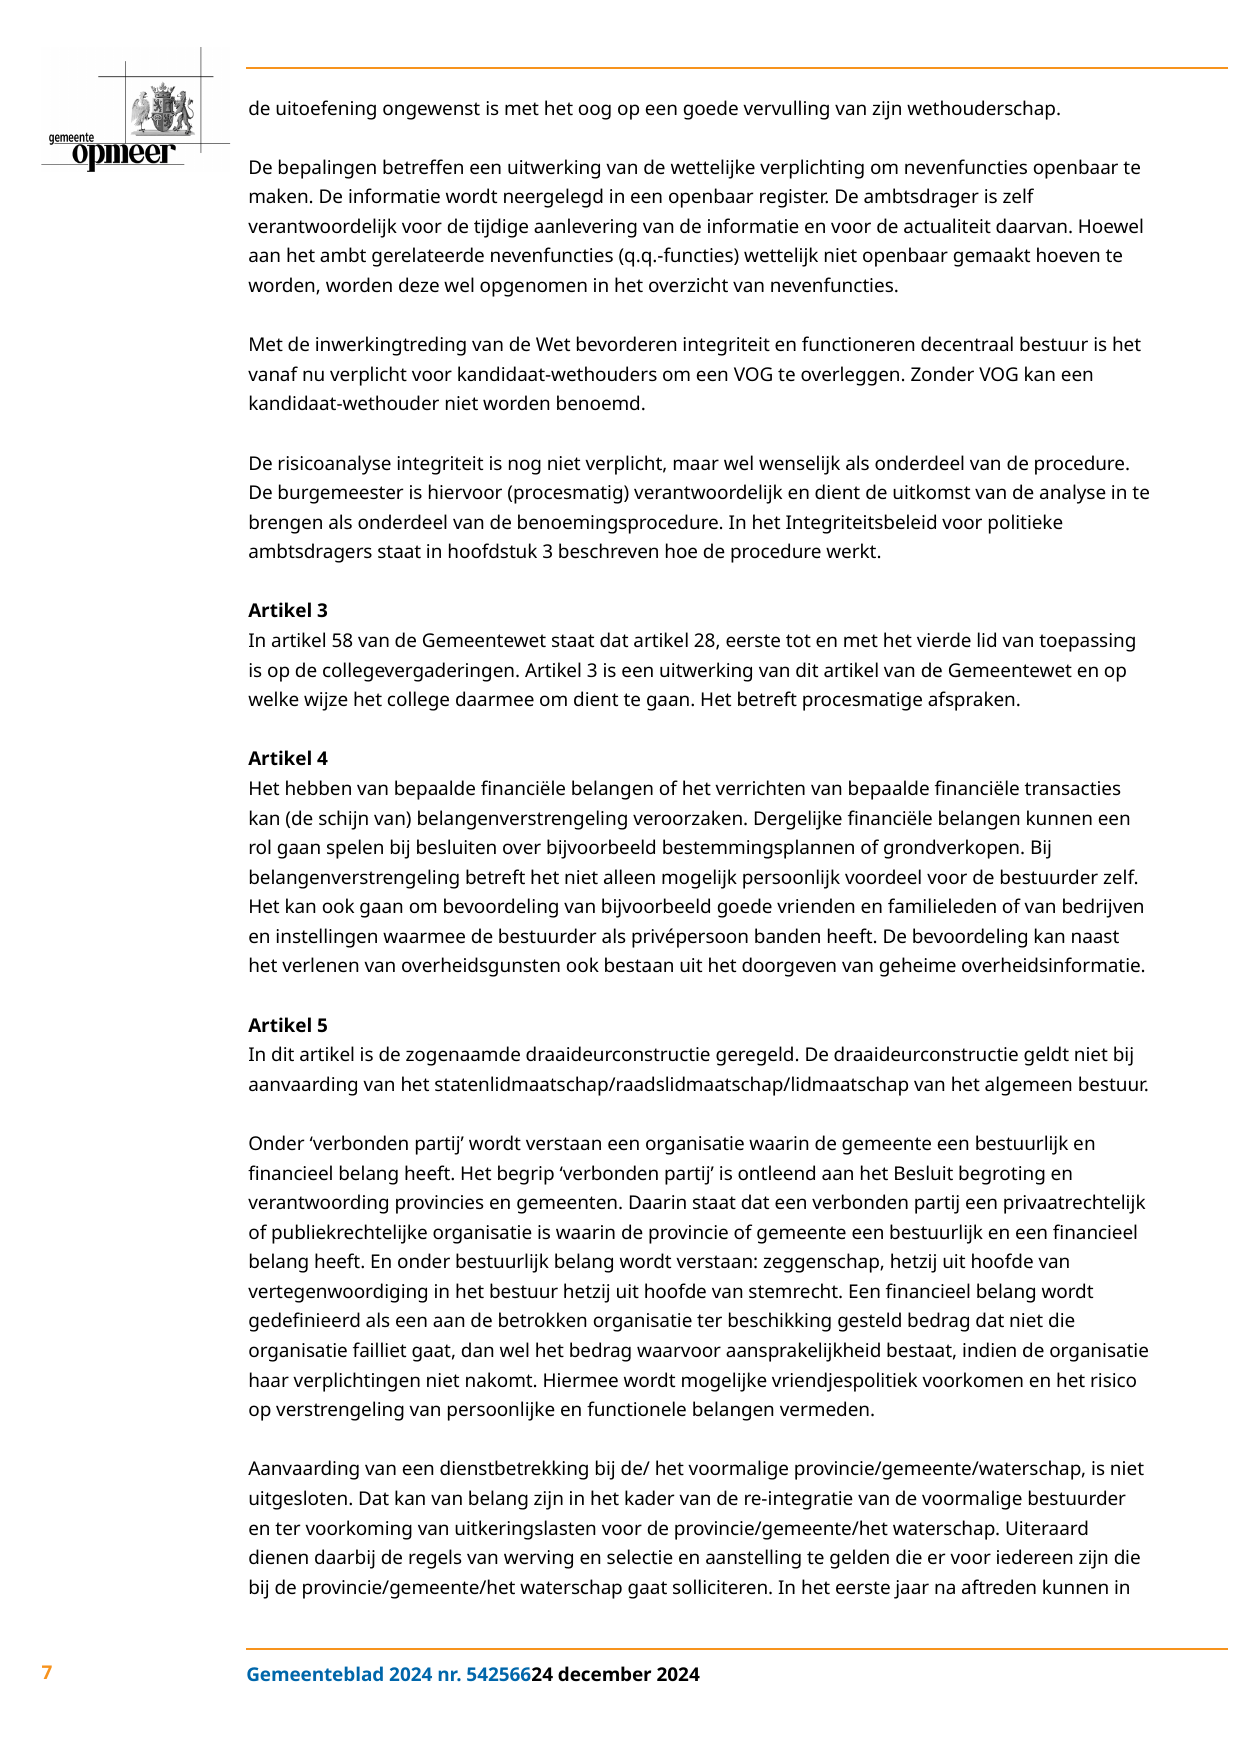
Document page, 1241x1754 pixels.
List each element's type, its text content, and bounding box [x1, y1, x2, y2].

text de uitoefening ongewenst is met het oog op een goede vervulling van zijn wethouderschap. [248, 95, 1152, 121]
text Het hebben van bepaalde financiële belangen of het verrichten van bepaalde financiële transacties kan (de schijn van) belangenverstrengeling veroorzaken. Dergelijke financiële belangen kunnen een rol gaan spelen bij besluiten over bijvoorbeeld bestemmingsplannen of grondverkopen. Bij belangenverstrengeling betreft het niet alleen mogelijk persoonlijk voordeel voor de bestuurder zelf. Het kan ook gaan om bevoordeling van bijvoorbeeld goede vrienden en familieleden of van bedrijven en instellingen waarmee de bestuurder als privépersoon banden heeft. De bevoordeling kan naast het verlenen van overheidsgunsten ook bestaan uit het doorgeven van geheime overheidsinformatie. [248, 775, 1152, 978]
text De bepalingen betreffen een uitwerking van de wettelijke verplichting om nevenfuncties openbaar te maken. De informatie wordt neergelegd in een openbaar register. De ambtsdrager is zelf verantwoordelijk voor de tijdige aanlevering van de informatie en voor de actualiteit daarvan. Hoewel aan het ambt gerelateerde nevenfuncties (q.q.-functies) wettelijk niet openbaar gemaakt hoeven te worden, worden deze wel opgenomen in het overzicht van nevenfuncties. [248, 154, 1152, 298]
text Artikel 3 [248, 598, 1152, 623]
text Artikel 4 [248, 746, 1152, 771]
text In artikel 58 van de Gemeentewet staat dat artikel 28, eerste tot en met het vierde lid van toepassing is op de collegevergaderingen. Artikel 3 is een uitwerking van dit artikel van de Gemeentewet en op welke wijze het college daarmee om dient te gaan. Het betreft procesmatige afspraken. [248, 627, 1152, 712]
picture [41, 47, 231, 172]
text Artikel 5 [248, 1012, 1152, 1038]
text In dit artikel is de zogenaamde draaideurconstructie geregeld. De draaideurconstructie geldt niet bij aanvaarding van het statenlidmaatschap/raadslidmaatschap/lidmaatschap van het algemeen bestuur. [248, 1041, 1152, 1097]
text De risicoanalyse integriteit is nog niet verplicht, maar wel wenselijk als onderdeel van de procedure. De burgemeester is hiervoor (procesmatig) verantwoordelijk en dient de uitkomst van de analyse in te brengen als onderdeel van de benoemingsprocedure. In het Integriteitsbeleid voor politieke ambtsdragers staat in hoofdstuk 3 beschreven hoe de procedure werkt. [248, 450, 1152, 564]
text Onder ‘verbonden partij’ wordt verstaan een organisatie waarin de gemeente een bestuurlijk en financieel belang heeft. Het begrip ‘verbonden partij’ is ontleend aan het Besluit begroting en verantwoording provincies en gemeenten. Daarin staat dat een verbonden partij een privaatrechtelijk of publiekrechtelijke organisatie is waarin de provincie of gemeente een bestuurlijk en een financieel belang heeft. En onder bestuurlijk belang wordt verstaan: zeggenschap, hetzij uit hoofde van vertegenwoordiging in het bestuur hetzij uit hoofde van stemrecht. Een financieel belang wordt gedefinieerd als een aan de betrokken organisatie ter beschikking gesteld bedrag dat niet die organisatie failliet gaat, dan wel het bedrag waarvoor aansprakelijkheid bestaat, indien de organisatie haar verplichtingen niet nakomt. Hiermee wordt mogelijke vriendjespolitiek voorkomen en het risico op verstrengeling van persoonlijke en functionele belangen vermeden. [248, 1130, 1152, 1422]
text Aanvaarding van een dienstbetrekking bij de/ het voormalige provincie/gemeente/waterschap, is niet uitgesloten. Dat kan van belang zijn in het kader van de re-integratie van de voormalige bestuurder en ter voorkoming van uitkeringslasten voor de provincie/gemeente/het waterschap. Uiteraard dienen daarbij de regels van werving en selectie en aanstelling te gelden die er voor iedereen zijn die bij de provincie/gemeente/het waterschap gaat solliciteren. In het eerste jaar na aftreden kunnen in [248, 1456, 1152, 1600]
text Met de inwerkingtreding van de Wet bevorderen integriteit en functioneren decentraal bestuur is het vanaf nu verplicht voor kandidaat-wethouders om een VOG te overleggen. Zonder VOG kan een kandidaat-wethouder niet worden benoemd. [248, 331, 1152, 416]
